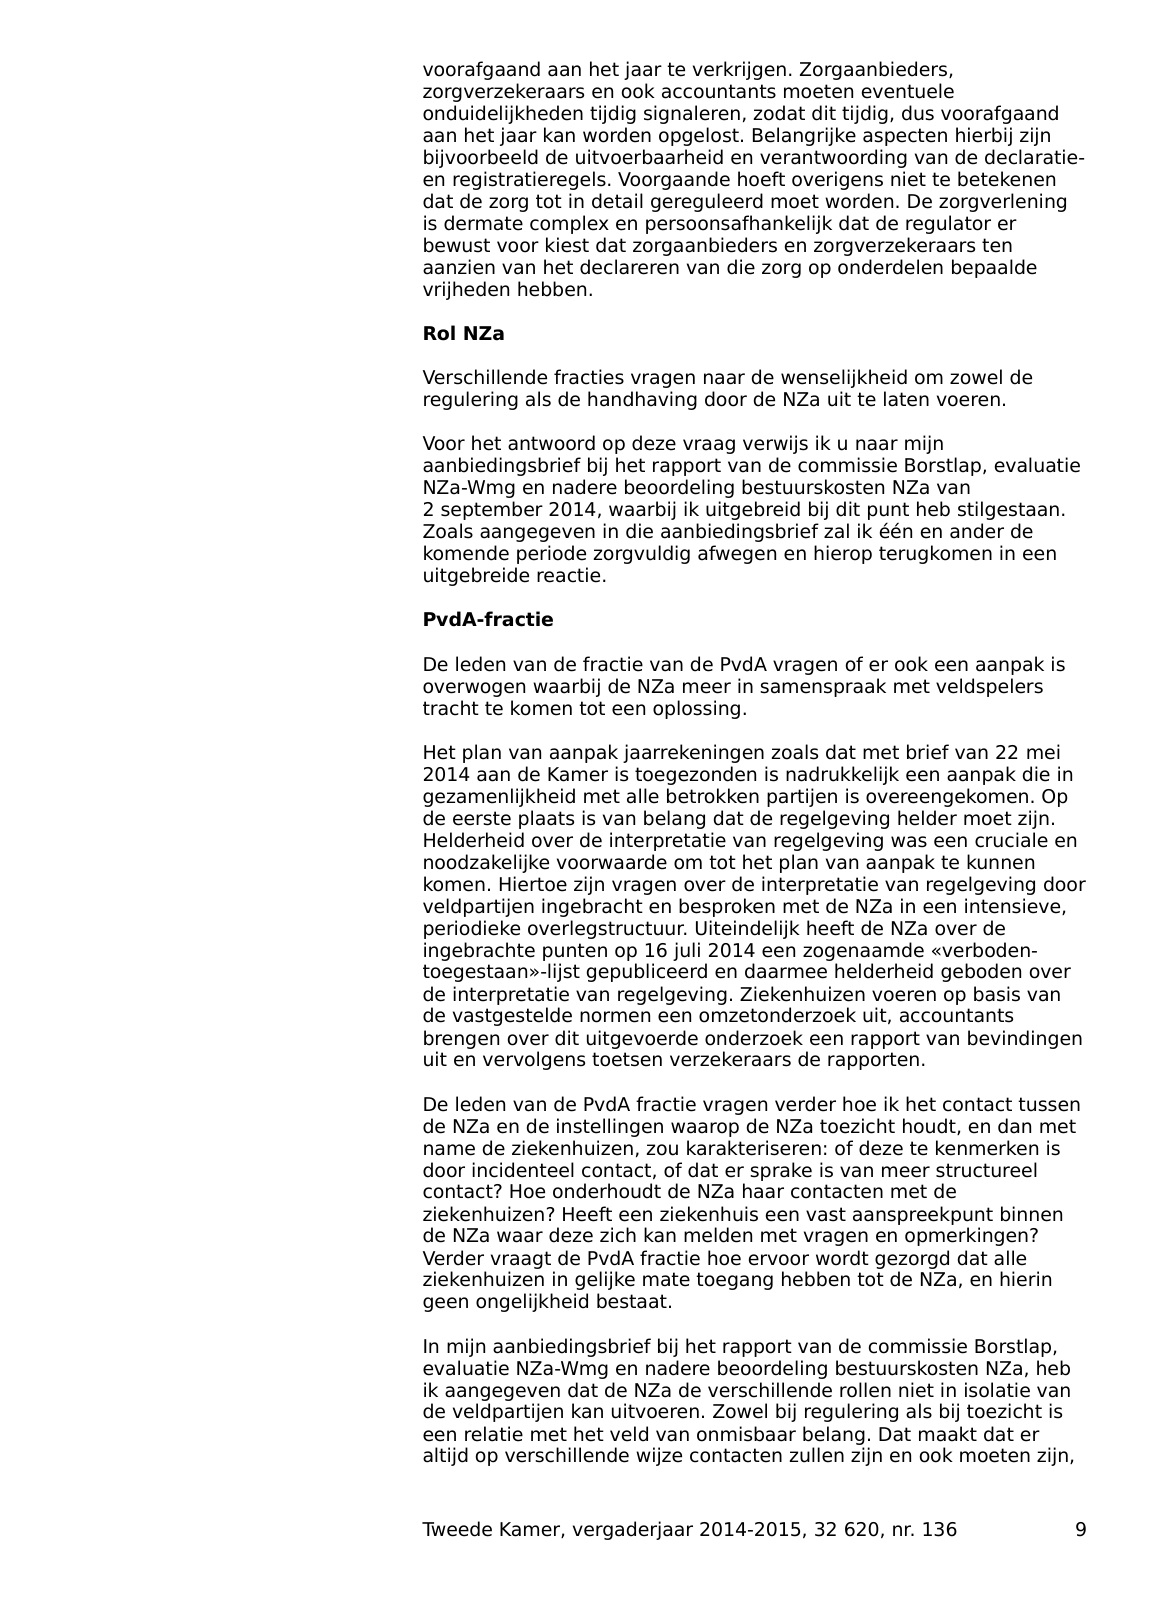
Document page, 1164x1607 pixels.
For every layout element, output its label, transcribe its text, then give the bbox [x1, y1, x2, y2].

subtitle Rol NZa [422, 323, 1087, 345]
text De leden van de PvdA fractie vragen verder hoe ik het contact tussen de NZa en de instellingen waarop de NZa toezicht houdt, en dan met name de ziekenhuizen, zou karakteriseren: of deze te kenmerken is door incidenteel contact, of dat er sprake is van meer structureel contact? Hoe onderhoudt de NZa haar contacten met de ziekenhuizen? Heeft een ziekenhuis een vast aanspreekpunt binnen de NZa waar deze zich kan melden met vragen en opmerkingen? Verder vraagt de PvdA fractie hoe ervoor wordt gezorgd dat alle ziekenhuizen in gelijke mate toegang hebben tot de NZa, en hierin geen ongelijkheid bestaat. [422, 1093, 1087, 1313]
text In mijn aanbiedingsbrief bij het rapport van de commissie Borstlap, evaluatie NZa-Wmg en nadere beoordeling bestuurskosten NZa, heb ik aangegeven dat de NZa de verschillende rollen niet in isolatie van de veldpartijen kan uitvoeren. Zowel bij regulering als bij toezicht is een relatie met het veld van onmisbaar belang. Dat maakt dat er altijd op verschillende wijze contacten zullen zijn en ook moeten zijn, [422, 1336, 1087, 1467]
text De leden van de fractie van de PvdA vragen of er ook een aanpak is overwogen waarbij de NZa meer in samenspraak met veldspelers tracht te komen tot een oplossing. [422, 653, 1087, 719]
subtitle PvdA-fractie [422, 609, 1087, 631]
text Verschillende fracties vragen naar de wenselijkheid om zowel de regulering als de handhaving door de NZa uit te laten voeren. [422, 367, 1087, 411]
text Voor het antwoord op deze vraag verwijs ik u naar mijn aanbiedingsbrief bij het rapport van de commissie Borstlap, evaluatie NZa-Wmg en nadere beoordeling bestuurskosten NZa van 2 september 2014, waarbij ik uitgebreid bij dit punt heb stilgestaan. Zoals aangegeven in die aanbiedingsbrief zal ik één en ander de komende periode zorgvuldig afwegen en hierop terugkomen in een uitgebreide reactie. [422, 433, 1087, 587]
text voorafgaand aan het jaar te verkrijgen. Zorgaanbieders, zorgverzekeraars en ook accountants moeten eventuele onduidelijkheden tijdig signaleren, zodat dit tijdig, dus voorafgaand aan het jaar kan worden opgelost. Belangrijke aspecten hierbij zijn bijvoorbeeld de uitvoerbaarheid en verantwoording van de declaratie- en registratieregels. Voorgaande hoeft overigens niet te betekenen dat de zorg tot in detail gereguleerd moet worden. De zorgverlening is dermate complex en persoonsafhankelijk dat de regulator er bewust voor kiest dat zorgaanbieders en zorgverzekeraars ten aanzien van het declareren van die zorg op onderdelen bepaalde vrijheden hebben. [422, 59, 1087, 301]
text Het plan van aanpak jaarrekeningen zoals dat met brief van 22 mei 2014 aan de Kamer is toegezonden is nadrukkelijk een aanpak die in gezamenlijkheid met alle betrokken partijen is overeengekomen. Op de eerste plaats is van belang dat de regelgeving helder moet zijn. Helderheid over de interpretatie van regelgeving was een cruciale en noodzakelijke voorwaarde om tot het plan van aanpak te kunnen komen. Hiertoe zijn vragen over de interpretatie van regelgeving door veldpartijen ingebracht en besproken met de NZa in een intensieve, periodieke overlegstructuur. Uiteindelijk heeft de NZa over de ingebrachte punten op 16 juli 2014 een zogenaamde «verboden-toegestaan»-lijst gepubliceerd en daarmee helderheid geboden over de interpretatie van regelgeving. Ziekenhuizen voeren op basis van de vastgestelde normen een omzetonderzoek uit, accountants brengen over dit uitgevoerde onderzoek een rapport van bevindingen uit en vervolgens toetsen verzekeraars de rapporten. [422, 742, 1087, 1071]
